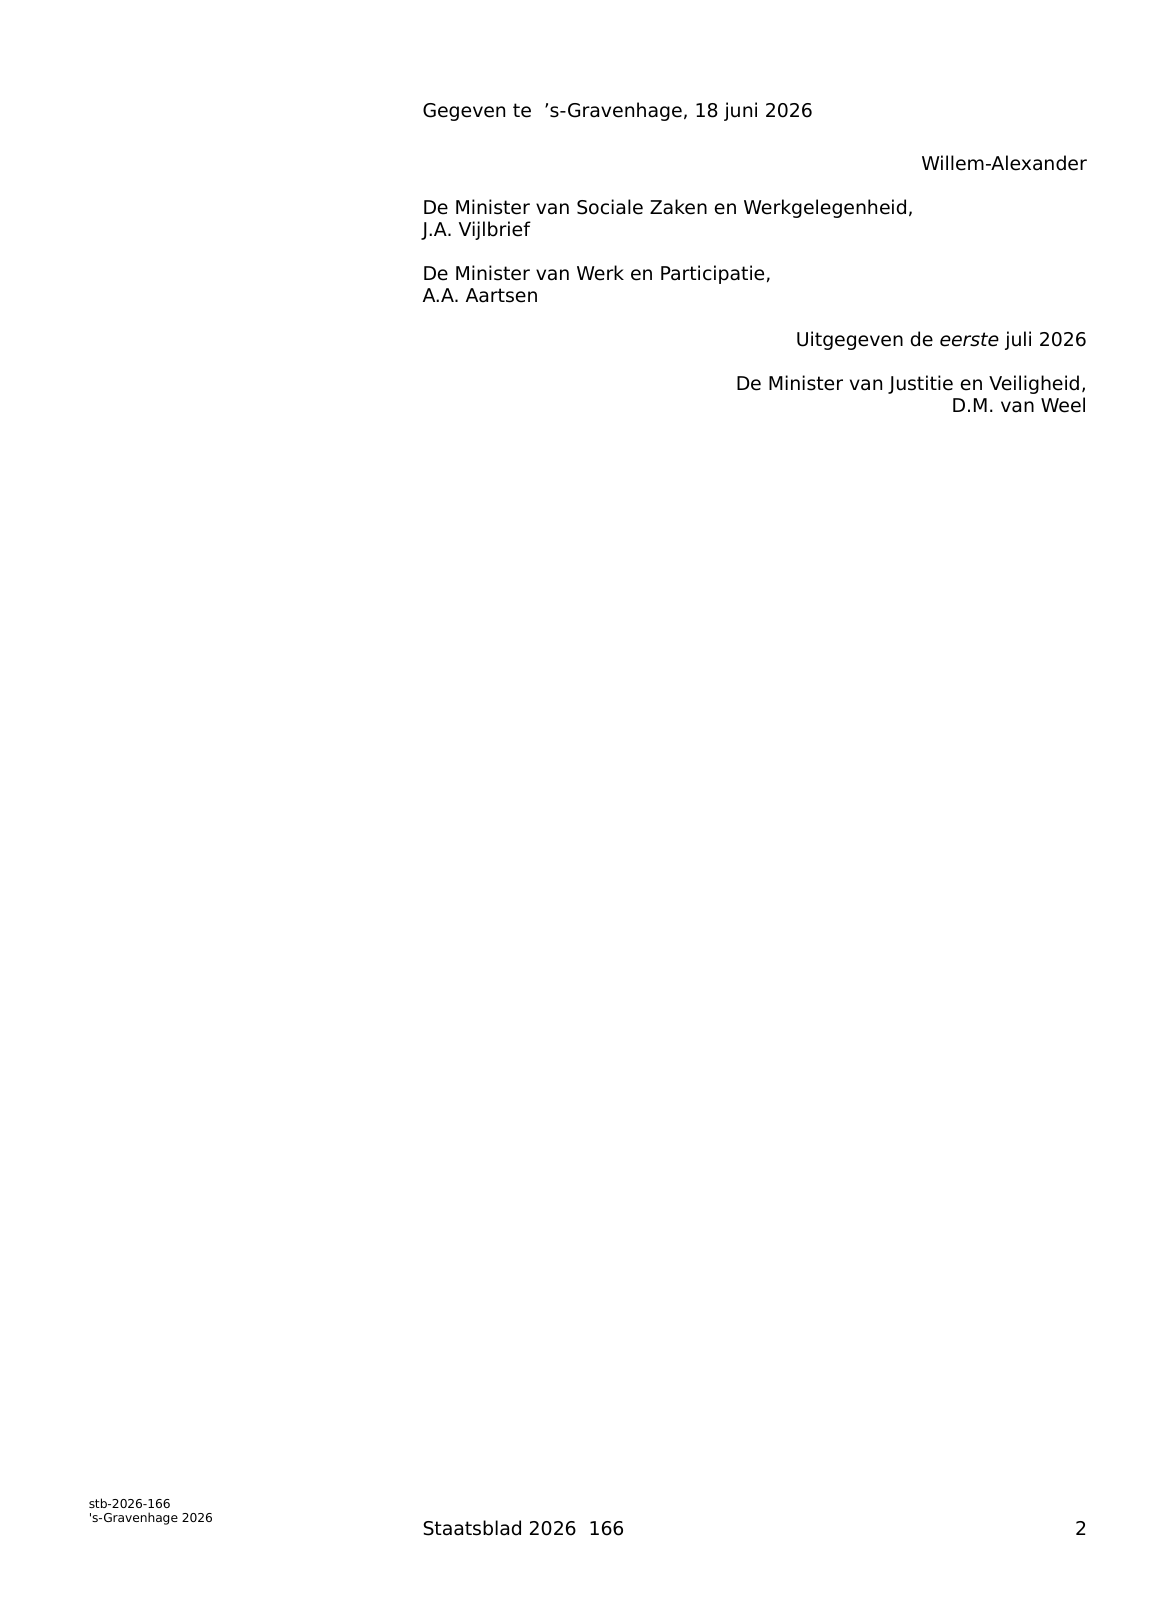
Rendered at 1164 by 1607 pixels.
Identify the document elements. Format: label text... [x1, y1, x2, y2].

text Gegeven te ’s-Gravenhage, 18 juni 2026 [422, 100, 1087, 122]
text De Minister van Werk en Participatie, A.A. Aartsen [422, 263, 1087, 307]
text Uitgegeven de eerste juli 2026 [422, 329, 1087, 351]
text 's-Gravenhage 2026 [88, 1511, 323, 1525]
text Willem-Alexander [422, 152, 1087, 174]
text De Minister van Justitie en Veiligheid, D.M. van Weel [422, 373, 1087, 417]
text stb-2026-166 [88, 1497, 323, 1511]
text De Minister van Sociale Zaken en Werkgelegenheid, J.A. Vijlbrief [422, 197, 1087, 241]
